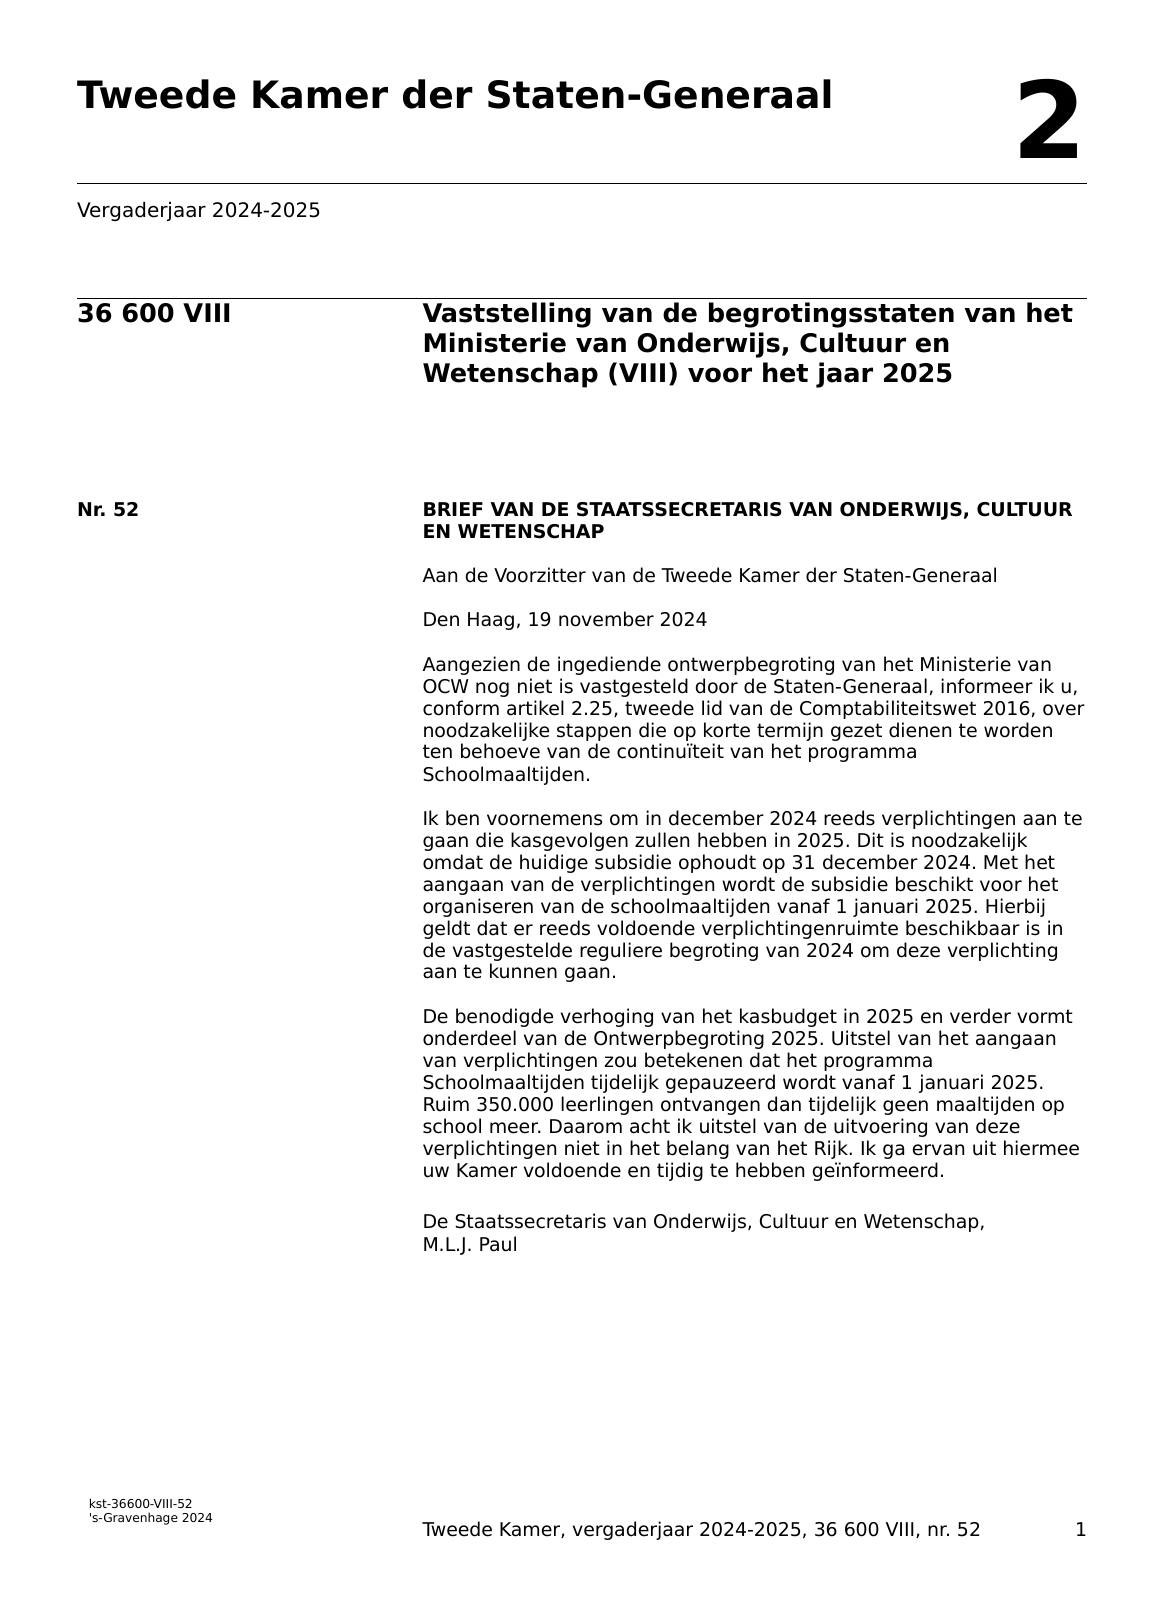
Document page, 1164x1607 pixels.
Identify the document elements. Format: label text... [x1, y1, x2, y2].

text kst-36600-VIII-52 [88, 1497, 323, 1511]
subtitle 36 600 VIII Vaststelling van de begrotingsstaten van het Ministerie van Onderwijs, Cultuur en Wetenschap (VIII) voor het jaar 2025 [77, 299, 1087, 388]
text De Staatssecretaris van Onderwijs, Cultuur en Wetenschap, M.L.J. Paul [422, 1211, 1087, 1255]
text Aan de Voorzitter van de Tweede Kamer der Staten-Generaal [422, 565, 1087, 587]
text Ik ben voornemens om in december 2024 reeds verplichtingen aan te gaan die kasgevolgen zullen hebben in 2025. Dit is noodzakelijk omdat de huidige subsidie ophoudt op 31 december 2024. Met het aangaan van de verplichtingen wordt de subsidie beschikt voor het organiseren van de schoolmaaltijden vanaf 1 januari 2025. Hierbij geldt dat er reeds voldoende verplichtingenruimte beschikbaar is in de vastgestelde reguliere begroting van 2024 om deze verplichting aan te kunnen gaan. [422, 808, 1087, 983]
text De benodigde verhoging van het kasbudget in 2025 en verder vormt onderdeel van de Ontwerpbegroting 2025. Uitstel van het aangaan van verplichtingen zou betekenen dat het programma Schoolmaaltijden tijdelijk gepauzeerd wordt vanaf 1 januari 2025. Ruim 350.000 leerlingen ontvangen dan tijdelijk geen maaltijden op school meer. Daarom acht ik uitstel van de uitvoering van deze verplichtingen niet in het belang van het Rijk. Ik ga ervan uit hiermee uw Kamer voldoende en tijdig te hebben geïnformeerd. [422, 1006, 1087, 1181]
text Den Haag, 19 november 2024 [422, 609, 1087, 631]
text Aangezien de ingediende ontwerpbegroting van het Ministerie van OCW nog niet is vastgesteld door de Staten-Generaal, informeer ik u, conform artikel 2.25, tweede lid van de Comptabiliteitswet 2016, over noodzakelijke stappen die op korte termijn gezet dienen te worden ten behoeve van de continuïteit van het programma Schoolmaaltijden. [422, 653, 1087, 785]
text 's-Gravenhage 2024 [88, 1511, 323, 1525]
table_header 2 [886, 59, 1087, 183]
table_cell Vergaderjaar 2024-2025 [77, 184, 1087, 298]
table_header Tweede Kamer der Staten-Generaal [77, 59, 886, 183]
subtitle Nr. 52 BRIEF VAN DE STAATSSECRETARIS VAN ONDERWIJS, CULTUUR EN WETENSCHAP [77, 499, 1087, 543]
